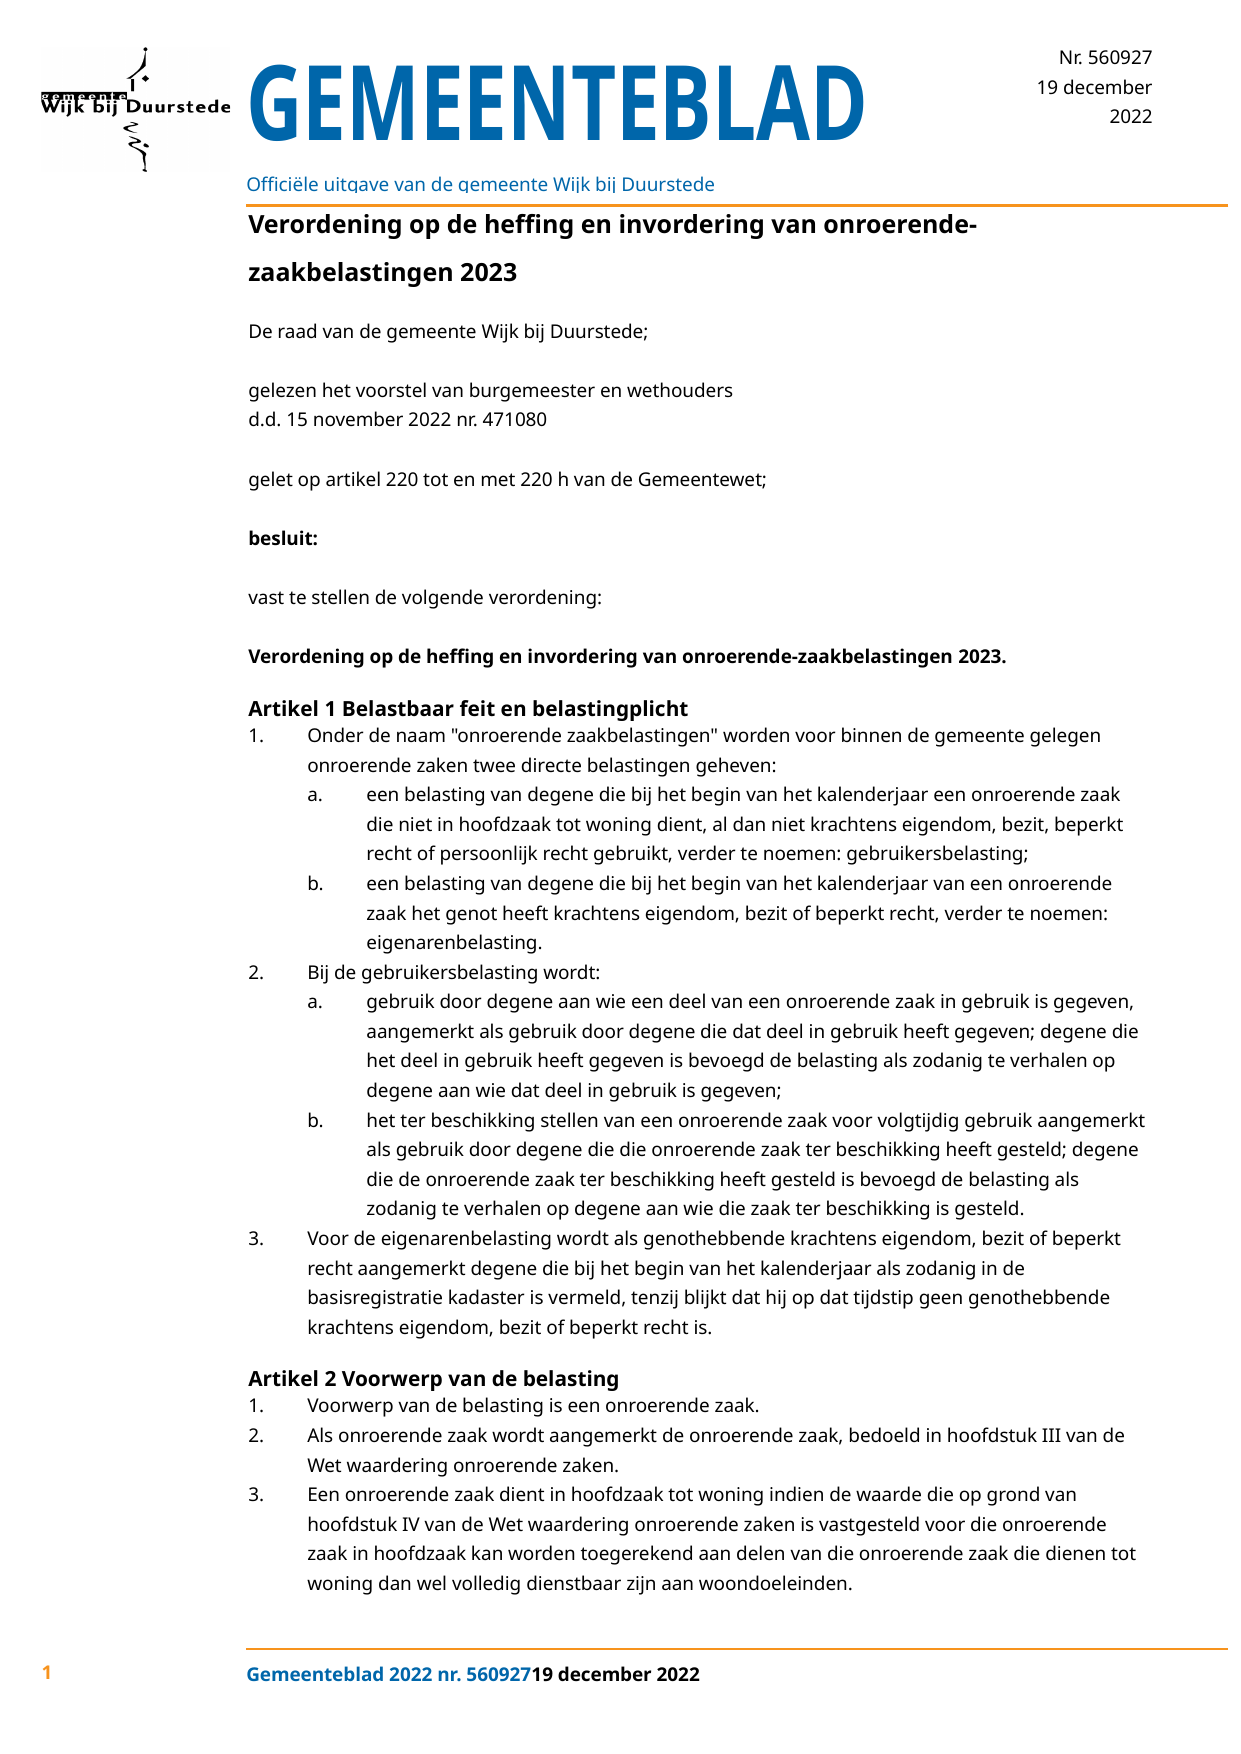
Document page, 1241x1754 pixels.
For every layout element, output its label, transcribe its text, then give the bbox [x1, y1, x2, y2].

list het ter beschikking stellen van een onroerende zaak voor volgtijdig gebruik aangemerkt als gebruik door degene die die onroerende zaak ter beschikking heeft gesteld; degene die de onroerende zaak ter beschikking heeft gesteld is bevoegd de belasting als zodanig te verhalen op degene aan wie die zaak ter beschikking is gesteld. [307, 1107, 1152, 1221]
list een belasting van degene die bij het begin van het kalenderjaar van een onroerende zaak het genot heeft krachtens eigendom, bezit of beperkt recht, verder te noemen: eigenarenbelasting. [307, 870, 1152, 955]
text gelezen het voorstel van burgemeester en wethouders [248, 377, 1152, 403]
text Verordening op de heffing en invordering van onroerende-zaakbelastingen 2023. [248, 643, 1152, 669]
list Als onroerende zaak wordt aangemerkt de onroerende zaak, bedoeld in hoofdstuk III van de Wet waardering onroerende zaken. [248, 1422, 1152, 1478]
text gelet op artikel 220 tot en met 220 h van de Gemeentewet; [248, 466, 1152, 492]
list een belasting van degene die bij het begin van het kalenderjaar een onroerende zaak die niet in hoofdzaak tot woning dient, al dan niet krachtens eigendom, bezit, beperkt recht of persoonlijk recht gebruikt, verder te noemen: gebruikersbelasting; [307, 781, 1152, 866]
text vast te stellen de volgende verordening: [248, 584, 1152, 610]
text De raad van de gemeente Wijk bij Duurstede; [248, 318, 1152, 344]
list Onder de naam "onroerende zaakbelastingen" worden voor binnen de gemeente gelegen onroerende zaken twee directe belastingen geheven: [248, 722, 1152, 777]
list gebruik door degene aan wie een deel van een onroerende zaak in gebruik is gegeven, aangemerkt als gebruik door degene die dat deel in gebruik heeft gegeven; degene die het deel in gebruik heeft gegeven is bevoegd de belasting als zodanig te verhalen op degene aan wie dat deel in gebruik is gegeven; [307, 988, 1152, 1103]
picture [41, 47, 231, 172]
text Artikel 2 Voorwerp van de belasting [248, 1364, 1152, 1393]
list Een onroerende zaak dient in hoofdzaak tot woning indien de waarde die op grond van hoofdstuk IV van de Wet waardering onroerende zaken is vastgesteld voor die onroerende zaak in hoofdzaak kan worden toegerekend aan delen van die onroerende zaak die dienen tot woning dan wel volledig dienstbaar zijn aan woondoeleinden. [248, 1481, 1152, 1596]
text Verordening op de heffing en invordering van onroerende-zaakbelastingen 2023 [248, 207, 1152, 288]
list Voorwerp van de belasting is een onroerende zaak. [248, 1393, 1152, 1418]
text d.d. 15 november 2022 nr. 471080 [248, 407, 1152, 432]
list Voor de eigenarenbelasting wordt als genothebbende krachtens eigendom, bezit of beperkt recht aangemerkt degene die bij het begin van het kalenderjaar als zodanig in de basisregistratie kadaster is vermeld, tenzij blijkt dat hij op dat tijdstip geen genothebbende krachtens eigendom, bezit of beperkt recht is. [248, 1225, 1152, 1339]
text Artikel 1 Belastbaar feit en belastingplicht [248, 694, 1152, 722]
text besluit: [248, 525, 1152, 551]
list Bij de gebruikersbelasting wordt: [248, 959, 1152, 984]
